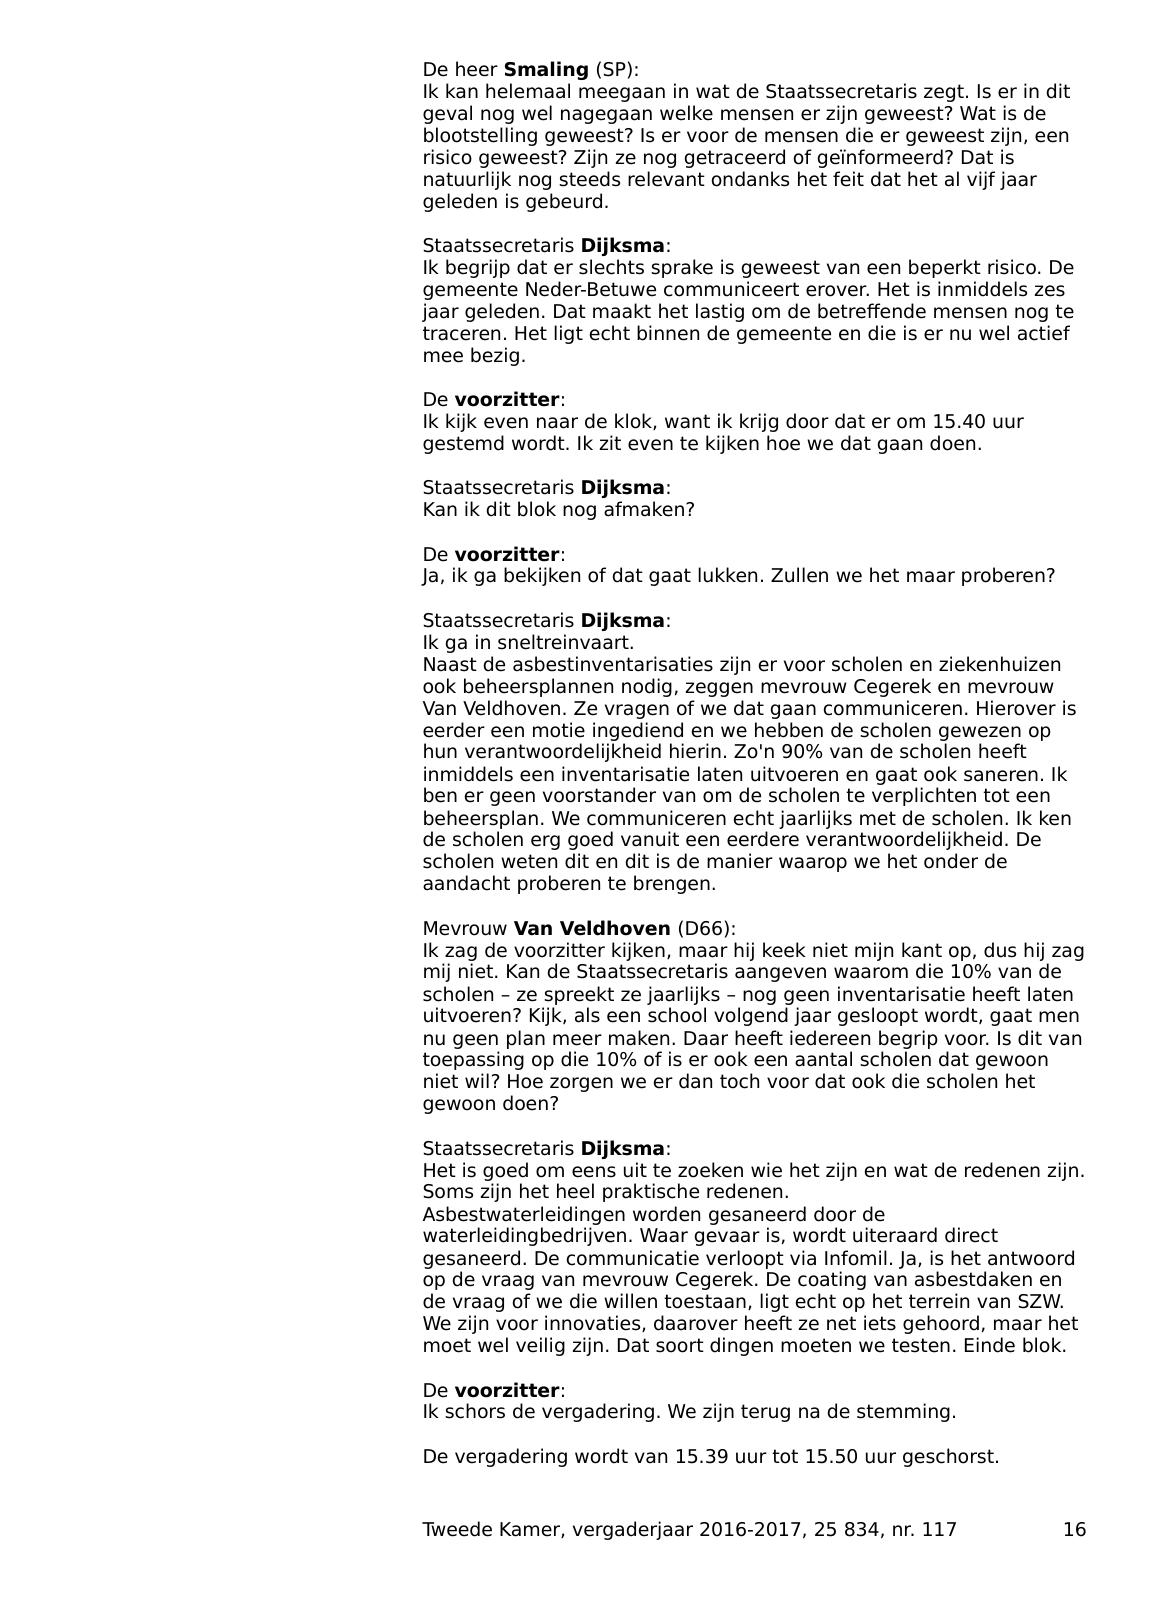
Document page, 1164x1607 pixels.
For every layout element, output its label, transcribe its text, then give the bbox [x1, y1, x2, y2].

text Staatssecretaris Dijksma: [422, 1137, 1087, 1159]
text Kan ik dit blok nog afmaken? [422, 499, 1087, 521]
text Ik zag de voorzitter kijken, maar hij keek niet mijn kant op, dus hij zag mij niet. Kan de Staatssecretaris aangeven waarom die 10% van de scholen – ze spreekt ze jaarlijks – nog geen inventarisatie heeft laten uitvoeren? Kijk, als een school volgend jaar gesloopt wordt, gaat men nu geen plan meer maken. Daar heeft iedereen begrip voor. Is dit van toepassing op die 10% of is er ook een aantal scholen dat gewoon niet wil? Hoe zorgen we er dan toch voor dat ook die scholen het gewoon doen? [422, 939, 1087, 1115]
text Ik kijk even naar de klok, want ik krijg door dat er om 15.40 uur gestemd wordt. Ik zit even te kijken hoe we dat gaan doen. [422, 411, 1087, 455]
text De voorzitter: [422, 1379, 1087, 1401]
text Ik schors de vergadering. We zijn terug na de stemming. [422, 1401, 1087, 1423]
text Ik begrijp dat er slechts sprake is geweest van een beperkt risico. De gemeente Neder-Betuwe communiceert erover. Het is inmiddels zes jaar geleden. Dat maakt het lastig om de betreffende mensen nog te traceren. Het ligt echt binnen de gemeente en die is er nu wel actief mee bezig. [422, 257, 1087, 367]
text Mevrouw Van Veldhoven (D66): [422, 917, 1087, 939]
text Ik kan helemaal meegaan in wat de Staatssecretaris zegt. Is er in dit geval nog wel nagegaan welke mensen er zijn geweest? Wat is de blootstelling geweest? Is er voor de mensen die er geweest zijn, een risico geweest? Zijn ze nog getraceerd of geïnformeerd? Dat is natuurlijk nog steeds relevant ondanks het feit dat het al vijf jaar geleden is gebeurd. [422, 81, 1087, 213]
text Staatssecretaris Dijksma: [422, 477, 1087, 499]
text Ja, ik ga bekijken of dat gaat lukken. Zullen we het maar proberen? [422, 565, 1087, 587]
text Ik ga in sneltreinvaart. [422, 632, 1087, 653]
text De vergadering wordt van 15.39 uur tot 15.50 uur geschorst. [422, 1446, 1087, 1468]
text Asbestwaterleidingen worden gesaneerd door de waterleidingbedrijven. Waar gevaar is, wordt uiteraard direct gesaneerd. De communicatie verloopt via Infomil. Ja, is het antwoord op de vraag van mevrouw Cegerek. De coating van asbestdaken en de vraag of we die willen toestaan, ligt echt op het terrein van SZW. We zijn voor innovaties, daarover heeft ze net iets gehoord, maar het moet wel veilig zijn. Dat soort dingen moeten we testen. Einde blok. [422, 1203, 1087, 1357]
text De voorzitter: [422, 543, 1087, 565]
text De heer Smaling (SP): [422, 59, 1087, 81]
text Staatssecretaris Dijksma: [422, 235, 1087, 257]
text Het is goed om eens uit te zoeken wie het zijn en wat de redenen zijn. Soms zijn het heel praktische redenen. [422, 1159, 1087, 1203]
text Naast de asbestinventarisaties zijn er voor scholen en ziekenhuizen ook beheersplannen nodig, zeggen mevrouw Cegerek en mevrouw Van Veldhoven. Ze vragen of we dat gaan communiceren. Hierover is eerder een motie ingediend en we hebben de scholen gewezen op hun verantwoordelijkheid hierin. Zo'n 90% van de scholen heeft inmiddels een inventarisatie laten uitvoeren en gaat ook saneren. Ik ben er geen voorstander van om de scholen te verplichten tot een beheersplan. We communiceren echt jaarlijks met de scholen. Ik ken de scholen erg goed vanuit een eerdere verantwoordelijkheid. De scholen weten dit en dit is de manier waarop we het onder de aandacht proberen te brengen. [422, 653, 1087, 895]
text De voorzitter: [422, 389, 1087, 411]
text Staatssecretaris Dijksma: [422, 609, 1087, 632]
